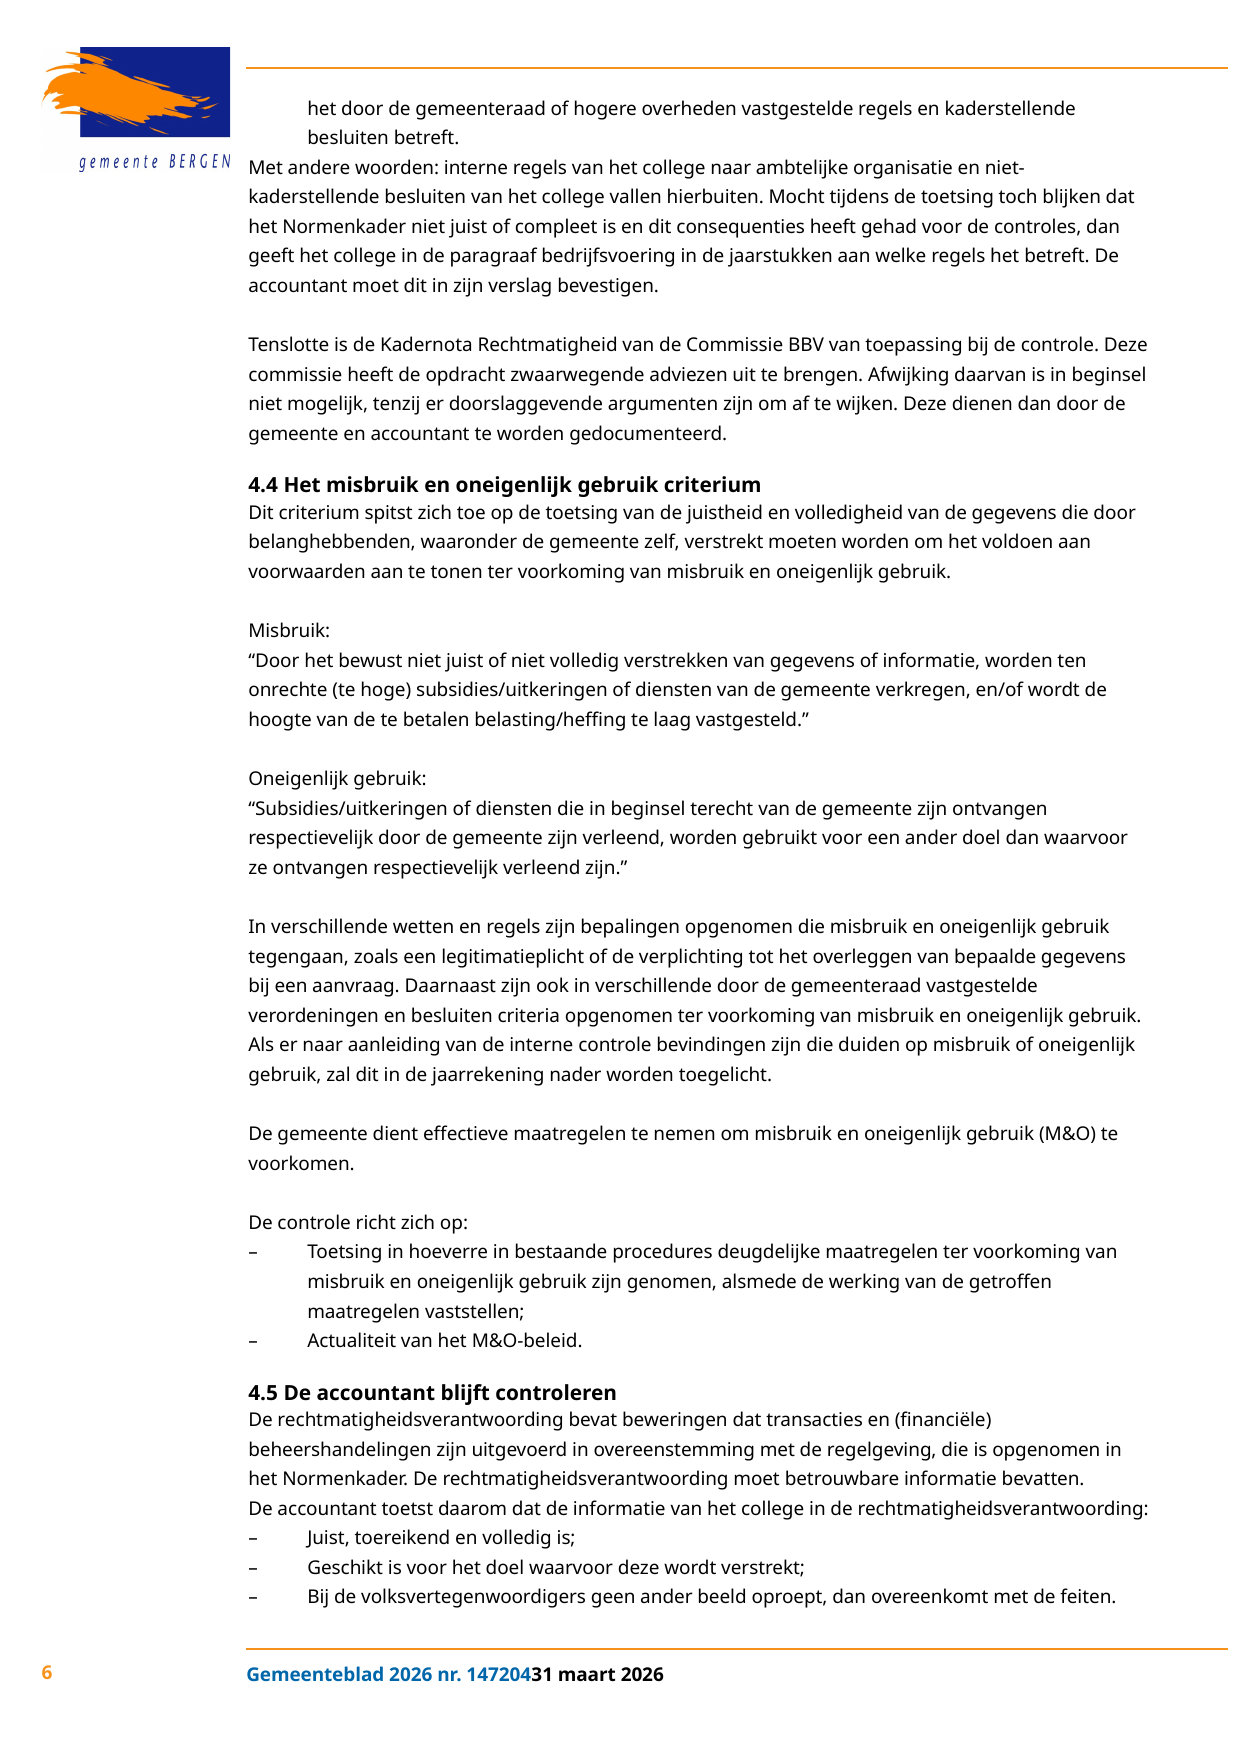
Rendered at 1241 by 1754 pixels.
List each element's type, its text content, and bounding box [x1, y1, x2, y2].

text 4.5 De accountant blijft controleren [248, 1378, 1152, 1406]
text 4.4 Het misbruik en oneigenlijk gebruik criterium [248, 471, 1152, 499]
list Juist, toereikend en volledig is; [248, 1524, 1152, 1550]
text In verschillende wetten en regels zijn bepalingen opgenomen die misbruik en oneigenlijk gebruik tegengaan, zoals een legitimatieplicht of de verplichting tot het overleggen van bepaalde gegevens bij een aanvraag. Daarnaast zijn ook in verschillende door de gemeenteraad vastgestelde verordeningen en besluiten criteria opgenomen ter voorkoming van misbruik en oneigenlijk gebruik. Als er naar aanleiding van de interne controle bevindingen zijn die duiden op misbruik of oneigenlijk gebruik, zal dit in de jaarrekening nader worden toegelicht. [248, 913, 1152, 1087]
text De gemeente dient effectieve maatregelen te nemen om misbruik en oneigenlijk gebruik (M&O) te voorkomen. [248, 1120, 1152, 1176]
list Bij de volksvertegenwoordigers geen ander beeld oproept, dan overeenkomt met de feiten. [248, 1584, 1152, 1609]
text Met andere woorden: interne regels van het college naar ambtelijke organisatie en niet-kaderstellende besluiten van het college vallen hierbuiten. Mocht tijdens de toetsing toch blijken dat het Normenkader niet juist of compleet is en dit consequenties heeft gehad voor de controles, dan geeft het college in de paragraaf bedrijfsvoering in de jaarstukken aan welke regels het betreft. De accountant moet dit in zijn verslag bevestigen. [248, 154, 1152, 298]
text Oneigenlijk gebruik: [248, 765, 1152, 791]
text Dit criterium spitst zich toe op de toetsing van de juistheid en volledigheid van de gegevens die door belanghebbenden, waaronder de gemeente zelf, verstrekt moeten worden om het voldoen aan voorwaarden aan te tonen ter voorkoming van misbruik en oneigenlijk gebruik. [248, 499, 1152, 584]
list Geschikt is voor het doel waarvoor deze wordt verstrekt; [248, 1554, 1152, 1580]
list het door de gemeenteraad of hogere overheden vastgestelde regels en kaderstellende besluiten betreft. [248, 95, 1152, 150]
text De accountant toetst daarom dat de informatie van het college in de rechtmatigheidsverantwoording: [248, 1495, 1152, 1521]
text Tenslotte is de Kadernota Rechtmatigheid van de Commissie BBV van toepassing bij de controle. Deze commissie heeft de opdracht zwaarwegende adviezen uit te brengen. Afwijking daarvan is in beginsel niet mogelijk, tenzij er doorslaggevende argumenten zijn om af te wijken. Deze dienen dan door de gemeente en accountant te worden gedocumenteerd. [248, 331, 1152, 446]
text De controle richt zich op: [248, 1209, 1152, 1235]
list Toetsing in hoeverre in bestaande procedures deugdelijke maatregelen ter voorkoming van misbruik en oneigenlijk gebruik zijn genomen, alsmede de werking van de getroffen maatregelen vaststellen; [248, 1239, 1152, 1323]
text “Door het bewust niet juist of niet volledig verstrekken van gegevens of informatie, worden ten onrechte (te hoge) subsidies/uitkeringen of diensten van de gemeente verkregen, en/of wordt de hoogte van de te betalen belasting/heffing te laag vastgesteld.” [248, 647, 1152, 732]
list Actualiteit van het M&O-beleid. [248, 1327, 1152, 1353]
text De rechtmatigheidsverantwoording bevat beweringen dat transacties en (financiële) beheershandelingen zijn uitgevoerd in overeenstemming met de regelgeving, die is opgenomen in het Normenkader. De rechtmatigheidsverantwoording moet betrouwbare informatie bevatten. [248, 1406, 1152, 1491]
text “Subsidies/uitkeringen of diensten die in beginsel terecht van de gemeente zijn ontvangen respectievelijk door de gemeente zijn verleend, worden gebruikt voor een ander doel dan waarvoor ze ontvangen respectievelijk verleend zijn.” [248, 795, 1152, 880]
picture [41, 47, 231, 172]
text Misbruik: [248, 617, 1152, 643]
